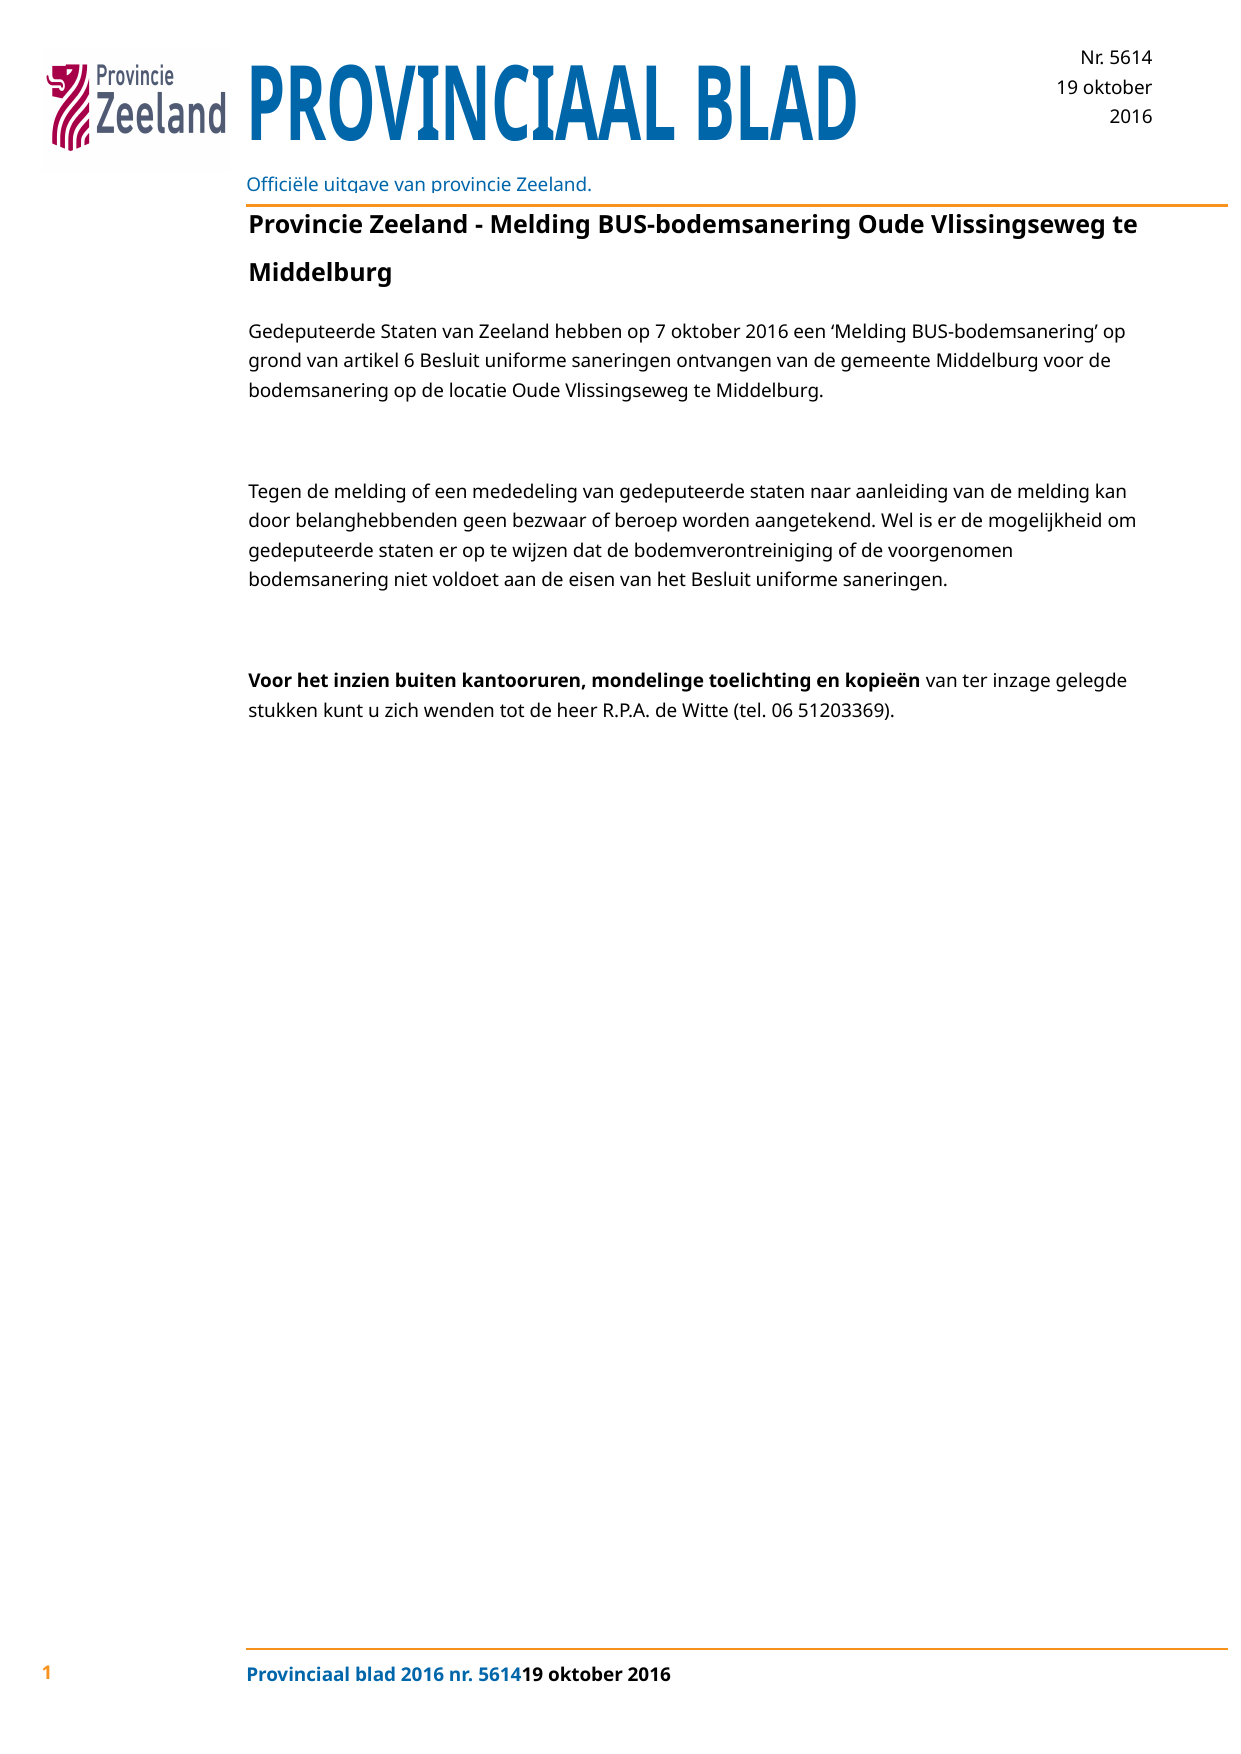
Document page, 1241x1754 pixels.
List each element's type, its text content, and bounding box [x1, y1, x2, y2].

text Provincie Zeeland - Melding BUS-bodemsanering Oude Vlissingseweg te Middelburg [248, 207, 1152, 288]
picture [41, 47, 231, 172]
text Voor het inzien buiten kantooruren, mondelinge toelichting en kopieën van ter inzage gelegde stukken kunt u zich wenden tot de heer R.P.A. de Witte (tel. 06 51203369). [248, 667, 1152, 723]
text Tegen de melding of een mededeling van gedeputeerde staten naar aanleiding van de melding kan door belanghebbenden geen bezwaar of beroep worden aangetekend. Wel is er de mogelijkheid om gedeputeerde staten er op te wijzen dat de bodemverontreiniging of de voorgenomen bodemsanering niet voldoet aan de eisen van het Besluit uniforme saneringen. [248, 478, 1152, 592]
text Gedeputeerde Staten van Zeeland hebben op 7 oktober 2016 een ‘Melding BUS-bodemsanering’ op grond van artikel 6 Besluit uniforme saneringen ontvangen van de gemeente Middelburg voor de bodemsanering op de locatie Oude Vlissingseweg te Middelburg. [248, 318, 1152, 403]
